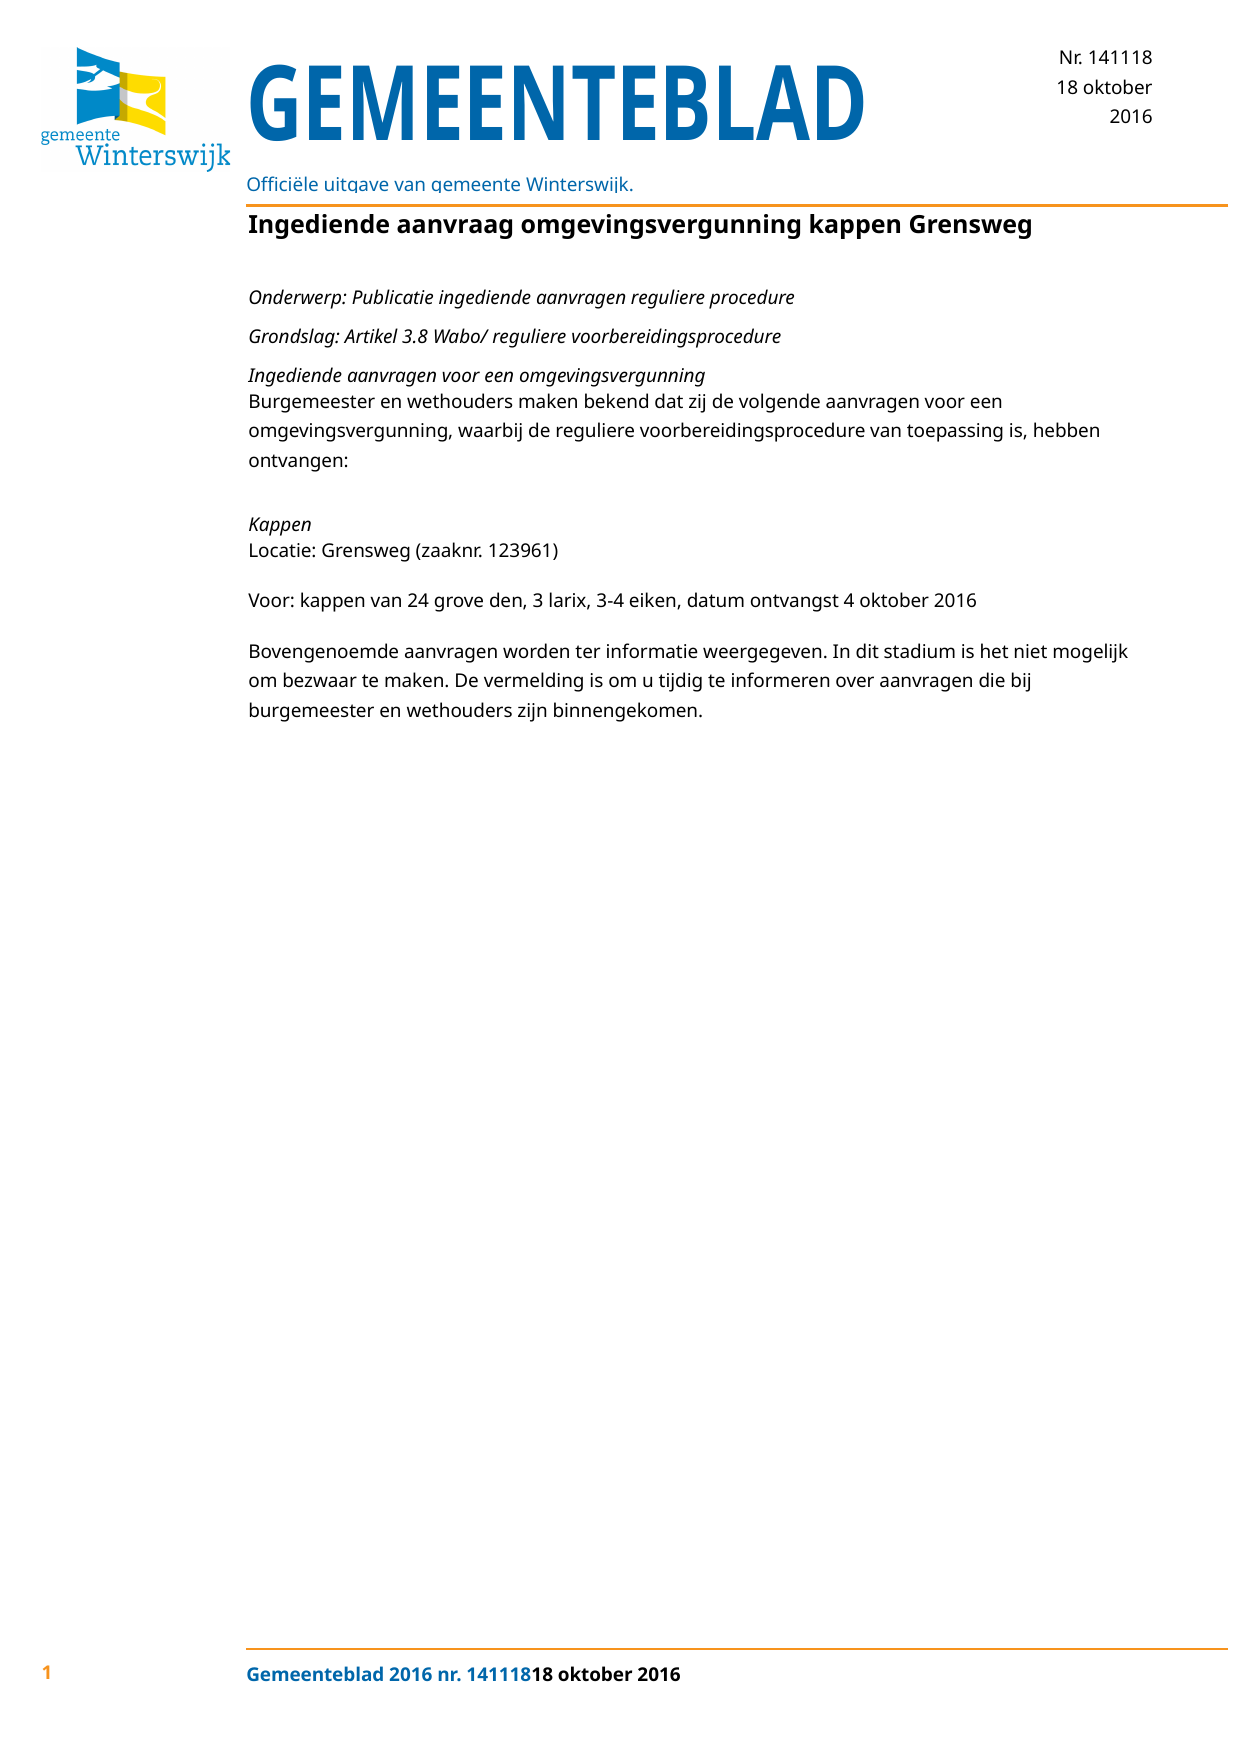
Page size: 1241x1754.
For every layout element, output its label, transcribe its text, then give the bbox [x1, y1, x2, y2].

text Burgemeester en wethouders maken bekend dat zij de volgende aanvragen voor een omgevingsvergunning, waarbij de reguliere voorbereidingsprocedure van toepassing is, hebben ontvangen: [248, 388, 1152, 473]
text Grondslag: Artikel 3.8 Wabo/ reguliere voorbereidingsprocedure [248, 323, 1152, 349]
text Locatie: Grensweg (zaaknr. 123961) [248, 537, 1152, 563]
text Ingediende aanvragen voor een omgevingsvergunning [248, 362, 1152, 388]
text Ingediende aanvraag omgevingsvergunning kappen Grensweg [248, 207, 1152, 241]
text Bovengenoemde aanvragen worden ter informatie weergegeven. In dit stadium is het niet mogelijk om bezwaar te maken. De vermelding is om u tijdig te informeren over aanvragen die bij burgemeester en wethouders zijn binnengekomen. [248, 638, 1152, 723]
text Voor: kappen van 24 grove den, 3 larix, 3-4 eiken, datum ontvangst 4 oktober 2016 [248, 587, 1152, 613]
text Onderwerp: Publicatie ingediende aanvragen reguliere procedure [248, 284, 1152, 309]
picture [41, 47, 231, 172]
picture [225, 153, 231, 162]
text Kappen [248, 511, 1152, 537]
